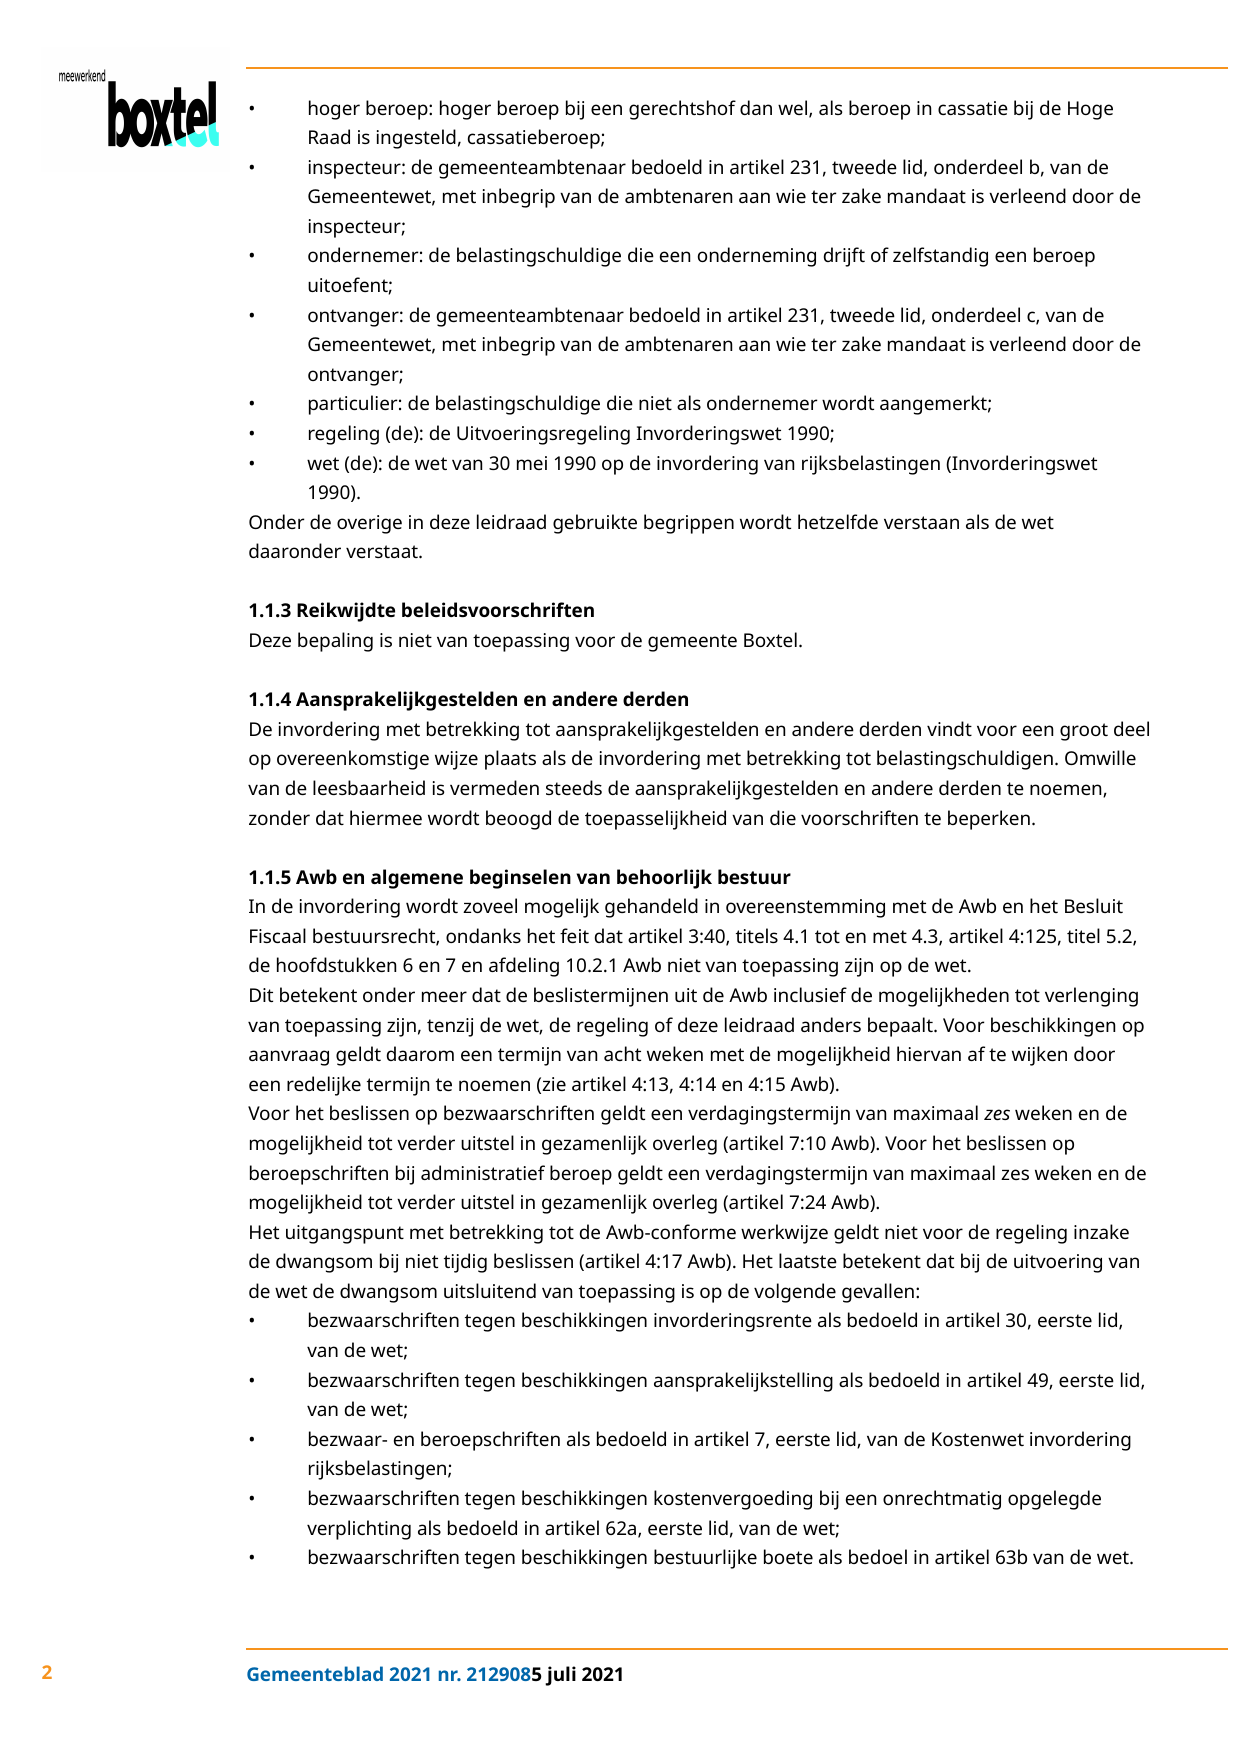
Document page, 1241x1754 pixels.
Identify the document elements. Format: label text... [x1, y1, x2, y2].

text 1.1.3 Reikwijdte beleidsvoorschriften [248, 598, 1152, 623]
text Onder de overige in deze leidraad gebruikte begrippen wordt hetzelfde verstaan als de wet daaronder verstaat. [248, 509, 1152, 564]
picture [41, 47, 231, 172]
text In de invordering wordt zoveel mogelijk gehandeld in overeenstemming met de Awb en het Besluit Fiscaal bestuursrecht, ondanks het feit dat artikel 3:40, titels 4.1 tot en met 4.3, artikel 4:125, titel 5.2, de hoofdstukken 6 en 7 en afdeling 10.2.1 Awb niet van toepassing zijn op de wet. [248, 893, 1152, 978]
text Voor het beslissen op bezwaarschriften geldt een verdagingstermijn van maximaal zes weken en de mogelijkheid tot verder uitstel in gezamenlijk overleg (artikel 7:10 Awb). Voor het beslissen op beroepschriften bij administratief beroep geldt een verdagingstermijn van maximaal zes weken en de mogelijkheid tot verder uitstel in gezamenlijk overleg (artikel 7:24 Awb). [248, 1101, 1152, 1215]
list bezwaar- en beroepschriften als bedoeld in artikel 7, eerste lid, van de Kostenwet invordering rijksbelastingen; [248, 1426, 1152, 1481]
text Dit betekent onder meer dat de beslistermijnen uit de Awb inclusief de mogelijkheden tot verlenging van toepassing zijn, tenzij de wet, de regeling of deze leidraad anders bepaalt. Voor beschikkingen op aanvraag geldt daarom een termijn van acht weken met de mogelijkheid hiervan af te wijken door een redelijke termijn te noemen (zie artikel 4:13, 4:14 en 4:15 Awb). [248, 982, 1152, 1097]
list bezwaarschriften tegen beschikkingen invorderingsrente als bedoeld in artikel 30, eerste lid, van de wet; [248, 1308, 1152, 1363]
list bezwaarschriften tegen beschikkingen bestuurlijke boete als bedoel in artikel 63b van de wet. [248, 1544, 1152, 1570]
list particulier: de belastingschuldige die niet als ondernemer wordt aangemerkt; [248, 391, 1152, 416]
list bezwaarschriften tegen beschikkingen aansprakelijkstelling als bedoeld in artikel 49, eerste lid, van de wet; [248, 1367, 1152, 1422]
list inspecteur: de gemeenteambtenaar bedoeld in artikel 231, tweede lid, onderdeel b, van de Gemeentewet, met inbegrip van de ambtenaren aan wie ter zake mandaat is verleend door de inspecteur; [248, 154, 1152, 239]
text 1.1.5 Awb en algemene beginselen van behoorlijk bestuur [248, 864, 1152, 890]
list ontvanger: de gemeenteambtenaar bedoeld in artikel 231, tweede lid, onderdeel c, van de Gemeentewet, met inbegrip van de ambtenaren aan wie ter zake mandaat is verleend door de ontvanger; [248, 302, 1152, 387]
text Deze bepaling is niet van toepassing voor de gemeente Boxtel. [248, 627, 1152, 653]
list bezwaarschriften tegen beschikkingen kostenvergoeding bij een onrechtmatig opgelegde verplichting als bedoeld in artikel 62a, eerste lid, van de wet; [248, 1485, 1152, 1541]
list ondernemer: de belastingschuldige die een onderneming drijft of zelfstandig een beroep uitoefent; [248, 243, 1152, 298]
list wet (de): de wet van 30 mei 1990 op de invordering van rijksbelastingen (Invorderingswet 1990). [248, 450, 1152, 505]
text Het uitgangspunt met betrekking tot de Awb-conforme werkwijze geldt niet voor de regeling inzake de dwangsom bij niet tijdig beslissen (artikel 4:17 Awb). Het laatste betekent dat bij de uitvoering van de wet de dwangsom uitsluitend van toepassing is op de volgende gevallen: [248, 1219, 1152, 1304]
text De invordering met betrekking tot aansprakelijkgestelden en andere derden vindt voor een groot deel op overeenkomstige wijze plaats als de invordering met betrekking tot belastingschuldigen. Omwille van de leesbaarheid is vermeden steeds de aansprakelijkgestelden en andere derden te noemen, zonder dat hiermee wordt beoogd de toepasselijkheid van die voorschriften te beperken. [248, 716, 1152, 831]
list hoger beroep: hoger beroep bij een gerechtshof dan wel, als beroep in cassatie bij de Hoge Raad is ingesteld, cassatieberoep; [248, 95, 1152, 150]
text 1.1.4 Aansprakelijkgestelden en andere derden [248, 686, 1152, 712]
list regeling (de): de Uitvoeringsregeling Invorderingswet 1990; [248, 420, 1152, 446]
